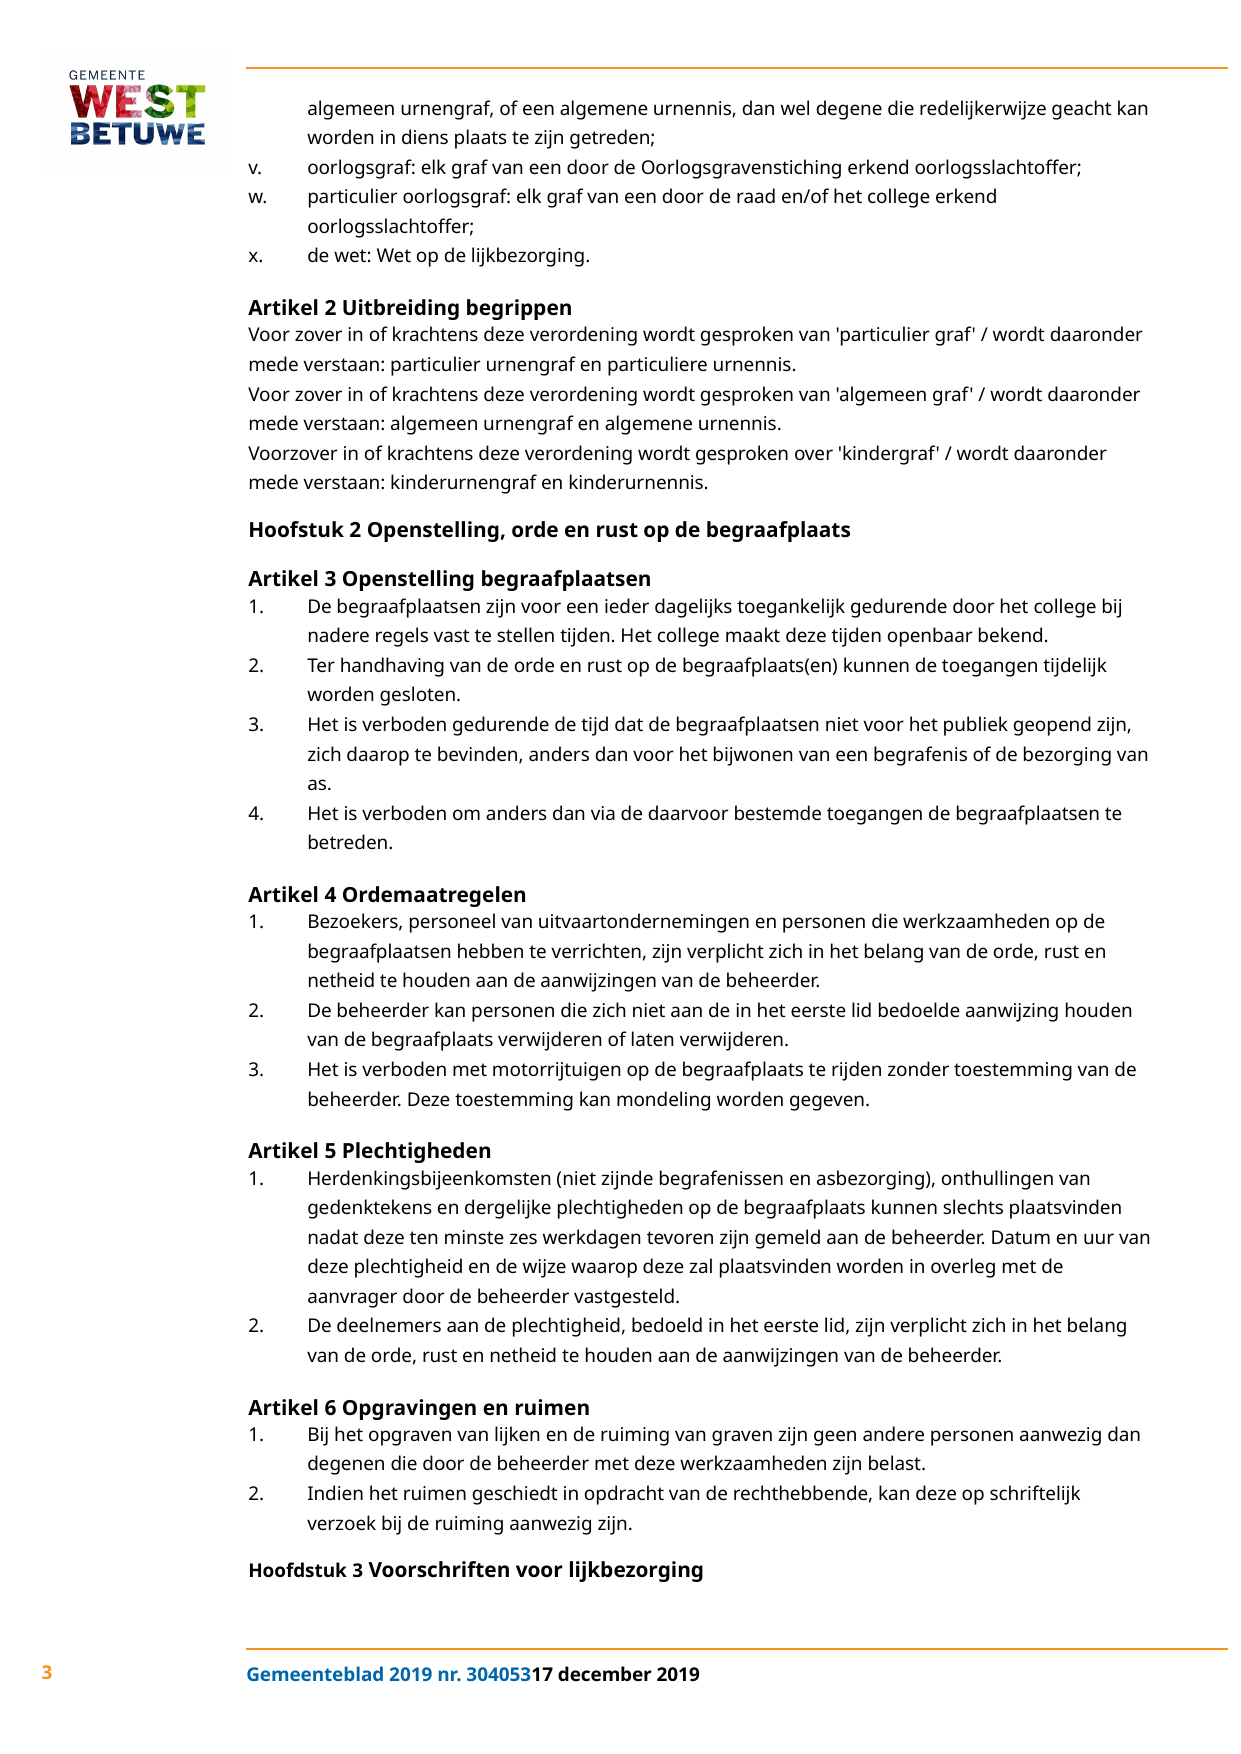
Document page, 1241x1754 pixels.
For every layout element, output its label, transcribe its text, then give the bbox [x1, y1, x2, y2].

text Artikel 5 Plechtigheden [248, 1136, 1152, 1165]
text Hoofstuk 2 Openstelling, orde en rust op de begraafplaats [248, 515, 1152, 543]
list Bij het opgraven van lijken en de ruiming van graven zijn geen andere personen aanwezig dan degenen die door de beheerder met deze werkzaamheden zijn belast. [248, 1421, 1152, 1476]
text Voor zover in of krachtens deze verordening wordt gesproken van 'particulier graf' / wordt daaronder mede verstaan: particulier urnengraf en particuliere urnennis. [248, 322, 1152, 377]
list Indien het ruimen geschiedt in opdracht van de rechthebbende, kan deze op schriftelijk verzoek bij de ruiming aanwezig zijn. [248, 1480, 1152, 1536]
list Herdenkingsbijeenkomsten (niet zijnde begrafenissen en asbezorging), onthullingen van gedenktekens en dergelijke plechtigheden op de begraafplaats kunnen slechts plaatsvinden nadat deze ten minste zes werkdagen tevoren zijn gemeld aan de beheerder. Datum en uur van deze plechtigheid en de wijze waarop deze zal plaatsvinden worden in overleg met de aanvrager door de beheerder vastgesteld. [248, 1165, 1152, 1309]
list de wet: Wet op de lijkbezorging. [248, 243, 1152, 268]
text Artikel 3 Openstelling begraafplaatsen [248, 564, 1152, 593]
text Hoofdstuk 3 Voorschriften voor lijkbezorging [248, 1555, 1152, 1584]
list De begraafplaatsen zijn voor een ieder dagelijks toegankelijk gedurende door het college bij nadere regels vast te stellen tijden. Het college maakt deze tijden openbaar bekend. [248, 593, 1152, 648]
list Het is verboden gedurende de tijd dat de begraafplaatsen niet voor het publiek geopend zijn, zich daarop te bevinden, anders dan voor het bijwonen van een begrafenis of de bezorging van as. [248, 711, 1152, 796]
picture [41, 47, 231, 172]
list oorlogsgraf: elk graf van een door de Oorlogsgravenstiching erkend oorlogsslachtoffer; [248, 154, 1152, 180]
list De deelnemers aan de plechtigheid, bedoeld in het eerste lid, zijn verplicht zich in het belang van de orde, rust en netheid te houden aan de aanwijzingen van de beheerder. [248, 1313, 1152, 1368]
text Artikel 2 Uitbreiding begrippen [248, 293, 1152, 322]
text Voorzover in of krachtens deze verordening wordt gesproken over 'kindergraf' / wordt daaronder mede verstaan: kinderurnengraf en kinderurnennis. [248, 440, 1152, 495]
list De beheerder kan personen die zich niet aan de in het eerste lid bedoelde aanwijzing houden van de begraafplaats verwijderen of laten verwijderen. [248, 997, 1152, 1052]
text Artikel 6 Opgravingen en ruimen [248, 1393, 1152, 1421]
list Het is verboden met motorrijtuigen op de begraafplaats te rijden zonder toestemming van de beheerder. Deze toestemming kan mondeling worden gegeven. [248, 1056, 1152, 1112]
list algemeen urnengraf, of een algemene urnennis, dan wel degene die redelijkerwijze geacht kan worden in diens plaats te zijn getreden; [248, 95, 1152, 150]
list Ter handhaving van de orde en rust op de begraafplaats(en) kunnen de toegangen tijdelijk worden gesloten. [248, 652, 1152, 707]
text Artikel 4 Ordemaatregelen [248, 880, 1152, 908]
list particulier oorlogsgraf: elk graf van een door de raad en/of het college erkend oorlogsslachtoffer; [248, 183, 1152, 239]
list Het is verboden om anders dan via de daarvoor bestemde toegangen de begraafplaatsen te betreden. [248, 800, 1152, 855]
list Bezoekers, personeel van uitvaartondernemingen en personen die werkzaamheden op de begraafplaatsen hebben te verrichten, zijn verplicht zich in het belang van de orde, rust en netheid te houden aan de aanwijzingen van de beheerder. [248, 908, 1152, 993]
text Voor zover in of krachtens deze verordening wordt gesproken van 'algemeen graf' / wordt daaronder mede verstaan: algemeen urnengraf en algemene urnennis. [248, 381, 1152, 436]
